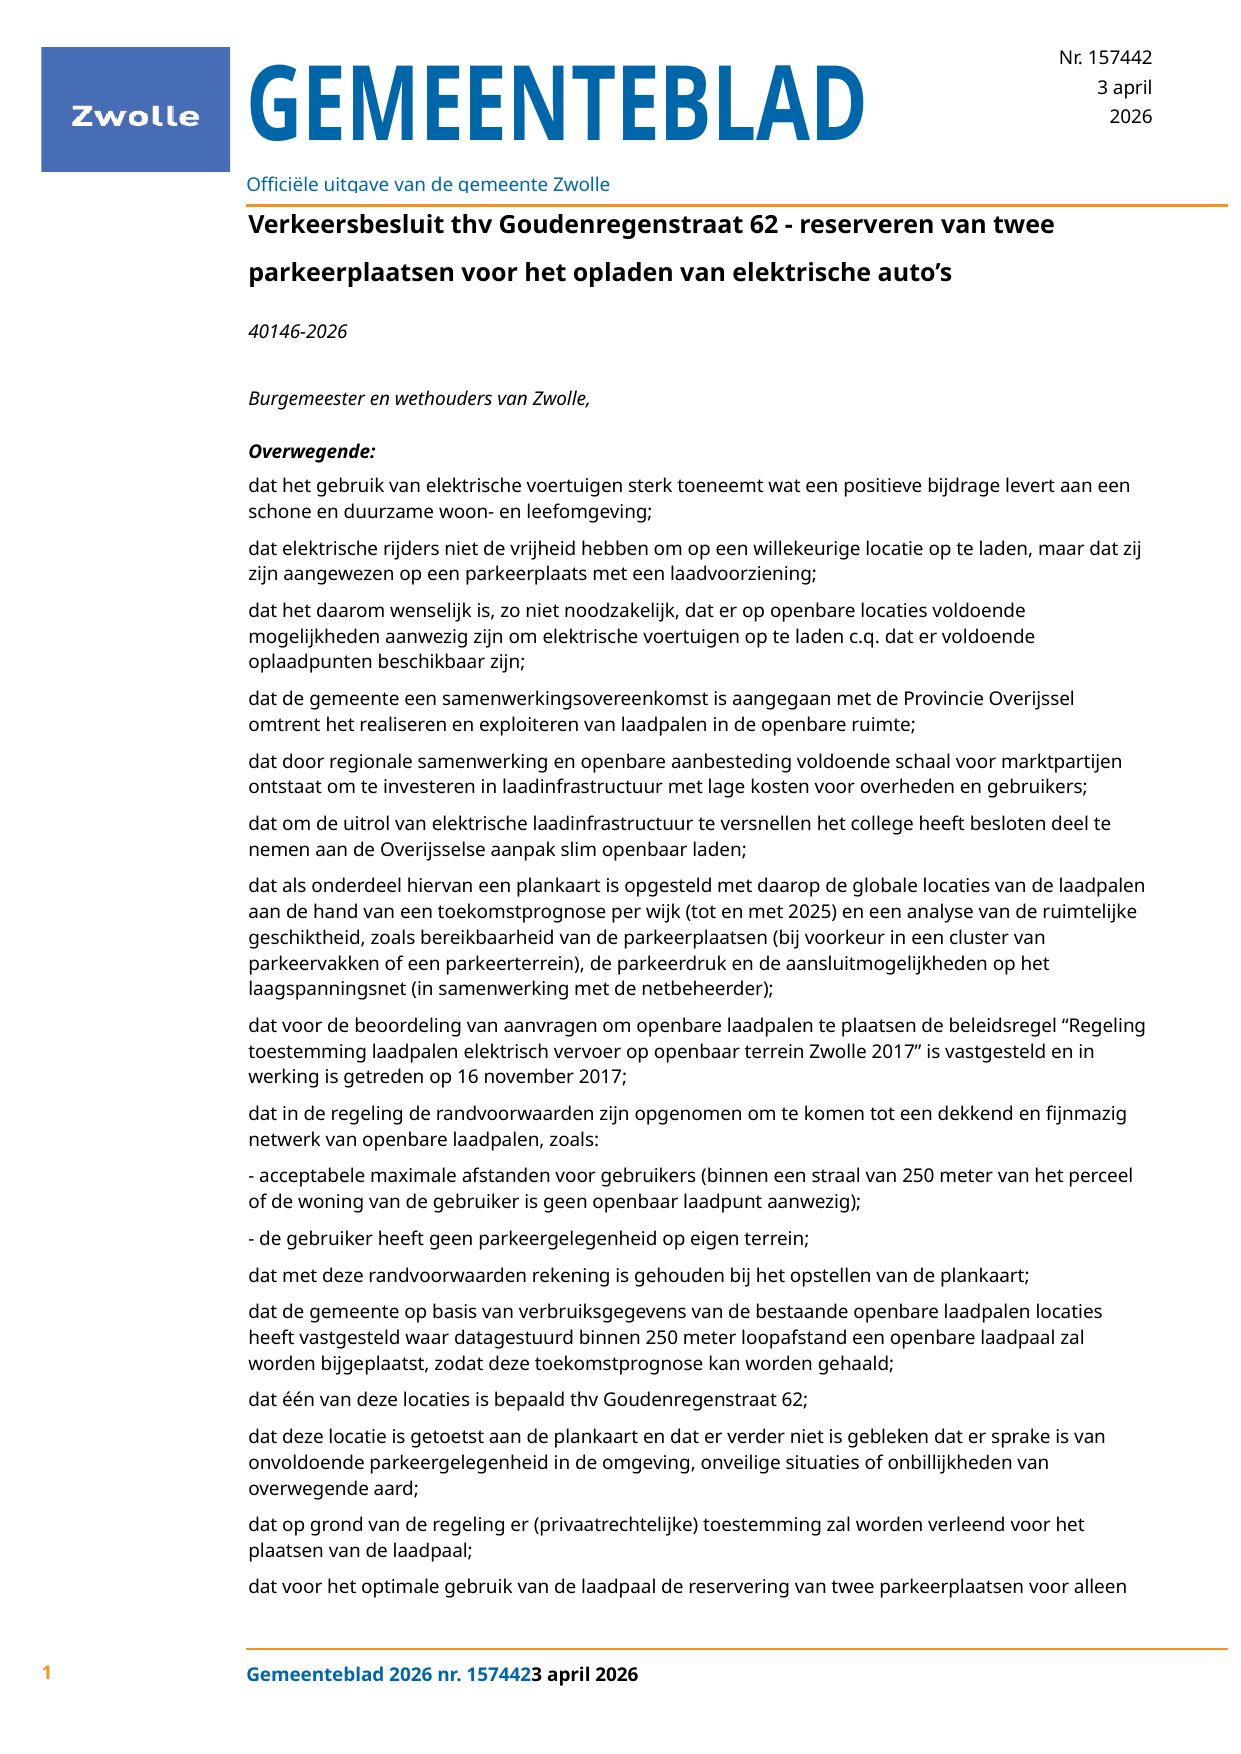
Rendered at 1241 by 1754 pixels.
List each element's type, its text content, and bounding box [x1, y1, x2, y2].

text - acceptabele maximale afstanden voor gebruikers (binnen een straal van 250 meter van het perceel of de woning van de gebruiker is geen openbaar laadpunt aanwezig); [248, 1163, 1152, 1214]
text - de gebruiker heeft geen parkeergelegenheid op eigen terrein; [248, 1225, 1152, 1251]
text Verkeersbesluit thv Goudenregenstraat 62 - reserveren van twee parkeerplaatsen voor het opladen van elektrische auto’s [248, 207, 1152, 288]
text 40146-2026 [248, 318, 1152, 344]
text dat op grond van de regeling er (privaatrechtelijke) toestemming zal worden verleend voor het plaatsen van de laadpaal; [248, 1511, 1152, 1563]
text dat het gebruik van elektrische voertuigen sterk toeneemt wat een positieve bijdrage levert aan een schone en duurzame woon- en leefomgeving; [248, 472, 1152, 524]
text dat elektrische rijders niet de vrijheid hebben om op een willekeurige locatie op te laden, maar dat zij zijn aangewezen op een parkeerplaats met een laadvoorziening; [248, 535, 1152, 586]
text Burgemeester en wethouders van Zwolle, [248, 386, 1152, 411]
text dat één van deze locaties is bepaald thv Goudenregenstraat 62; [248, 1387, 1152, 1412]
text dat de gemeente een samenwerkingsovereenkomst is aangegaan met de Provincie Overijssel omtrent het realiseren en exploiteren van laadpalen in de openbare ruimte; [248, 685, 1152, 737]
text dat in de regeling de randvoorwaarden zijn opgenomen om te komen tot een dekkend en fijnmazig netwerk van openbare laadpalen, zoals: [248, 1100, 1152, 1152]
text dat om de uitrol van elektrische laadinfrastructuur te versnellen het college heeft besloten deel te nemen aan de Overijsselse aanpak slim openbaar laden; [248, 810, 1152, 862]
text dat het daarom wenselijk is, zo niet noodzakelijk, dat er op openbare locaties voldoende mogelijkheden aanwezig zijn om elektrische voertuigen op te laden c.q. dat er voldoende oplaadpunten beschikbaar zijn; [248, 597, 1152, 674]
text dat met deze randvoorwaarden rekening is gehouden bij het opstellen van de plankaart; [248, 1262, 1152, 1287]
text dat voor het optimale gebruik van de laadpaal de reservering van twee parkeerplaatsen voor alleen [248, 1574, 1152, 1599]
text dat de gemeente op basis van verbruiksgegevens van de bestaande openbare laadpalen locaties heeft vastgesteld waar datagestuurd binnen 250 meter loopafstand een openbare laadpaal zal worden bijgeplaatst, zodat deze toekomstprognose kan worden gehaald; [248, 1298, 1152, 1376]
text dat deze locatie is getoetst aan de plankaart en dat er verder niet is gebleken dat er sprake is van onvoldoende parkeergelegenheid in de omgeving, onveilige situaties of onbillijkheden van overwegende aard; [248, 1423, 1152, 1500]
text dat voor de beoordeling van aanvragen om openbare laadpalen te plaatsen de beleidsregel “Regeling toestemming laadpalen elektrisch vervoer op openbaar terrein Zwolle 2017” is vastgesteld en in werking is getreden op 16 november 2017; [248, 1012, 1152, 1089]
text Overwegende: [248, 438, 1152, 464]
picture [41, 47, 231, 172]
text dat door regionale samenwerking en openbare aanbesteding voldoende schaal voor marktpartijen ontstaat om te investeren in laadinfrastructuur met lage kosten voor overheden en gebruikers; [248, 748, 1152, 799]
text dat als onderdeel hiervan een plankaart is opgesteld met daarop de globale locaties van de laadpalen aan de hand van een toekomstprognose per wijk (tot en met 2025) en een analyse van de ruimtelijke geschiktheid, zoals bereikbaarheid van de parkeerplaatsen (bij voorkeur in een cluster van parkeervakken of een parkeerterrein), de parkeerdruk en de aansluitmogelijkheden op het laagspanningsnet (in samenwerking met de netbeheerder); [248, 873, 1152, 1001]
